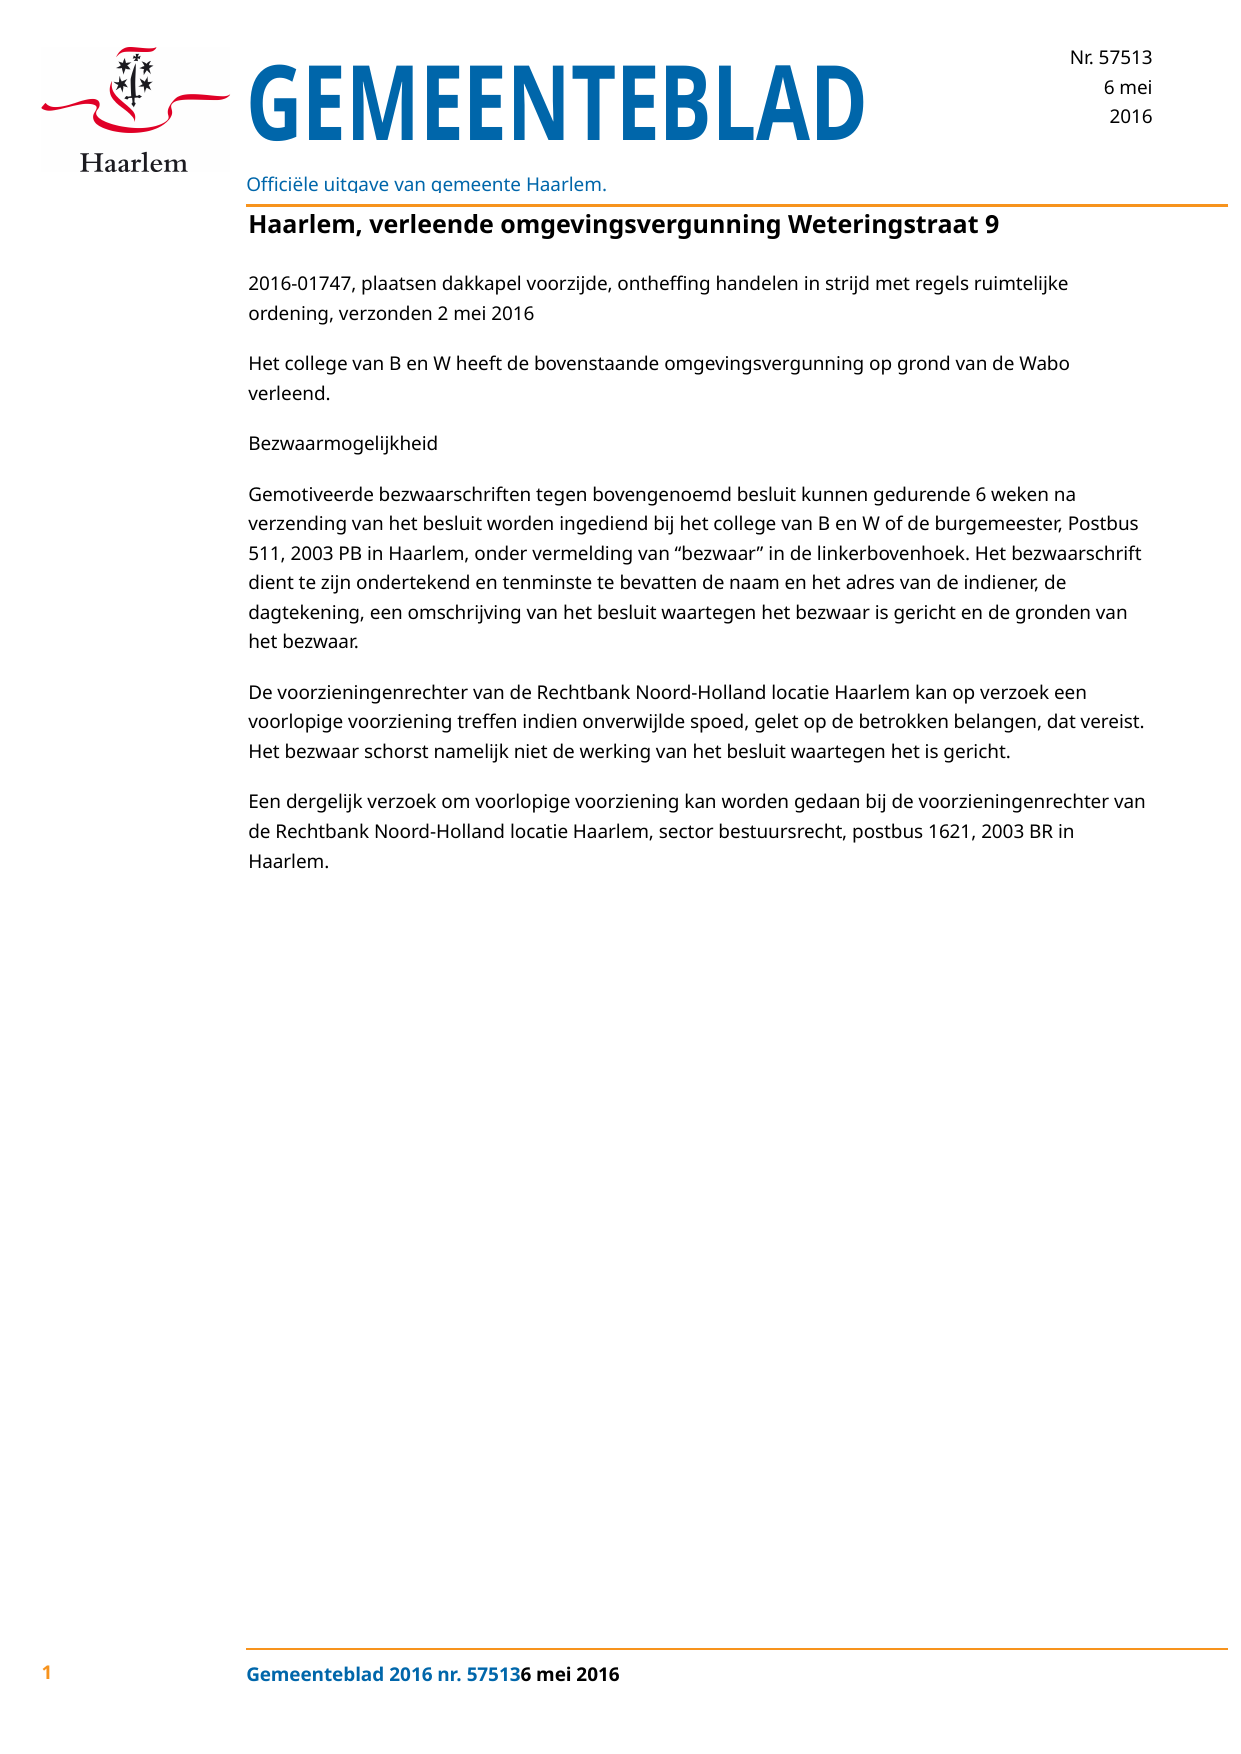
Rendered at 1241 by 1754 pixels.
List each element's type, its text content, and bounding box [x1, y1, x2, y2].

text Het college van B en W heeft de bovenstaande omgevingsvergunning op grond van de Wabo verleend. [248, 350, 1152, 406]
text Haarlem, verleende omgevingsvergunning Weteringstraat 9 [248, 207, 1152, 241]
text De voorzieningenrechter van de Rechtbank Noord-Holland locatie Haarlem kan op verzoek een voorlopige voorziening treffen indien onverwijlde spoed, gelet op de betrokken belangen, dat vereist. Het bezwaar schorst namelijk niet de werking van het besluit waartegen het is gericht. [248, 679, 1152, 764]
text Een dergelijk verzoek om voorlopige voorziening kan worden gedaan bij de voorzieningenrechter van de Rechtbank Noord-Holland locatie Haarlem, sector bestuursrecht, postbus 1621, 2003 BR in Haarlem. [248, 789, 1152, 873]
text Gemotiveerde bezwaarschriften tegen bovengenoemd besluit kunnen gedurende 6 weken na verzending van het besluit worden ingediend bij het college van B en W of de burgemeester, Postbus 511, 2003 PB in Haarlem, onder vermelding van “bezwaar” in de linkerbovenhoek. Het bezwaarschrift dient te zijn ondertekend en tenminste te bevatten de naam en het adres van de indiener, de dagtekening, een omschrijving van het besluit waartegen het bezwaar is gericht en de gronden van het bezwaar. [248, 481, 1152, 654]
text 2016-01747, plaatsen dakkapel voorzijde, ontheffing handelen in strijd met regels ruimtelijke ordening, verzonden 2 mei 2016 [248, 270, 1152, 326]
text Bezwaarmogelijkheid [248, 430, 1152, 456]
picture [41, 47, 231, 172]
